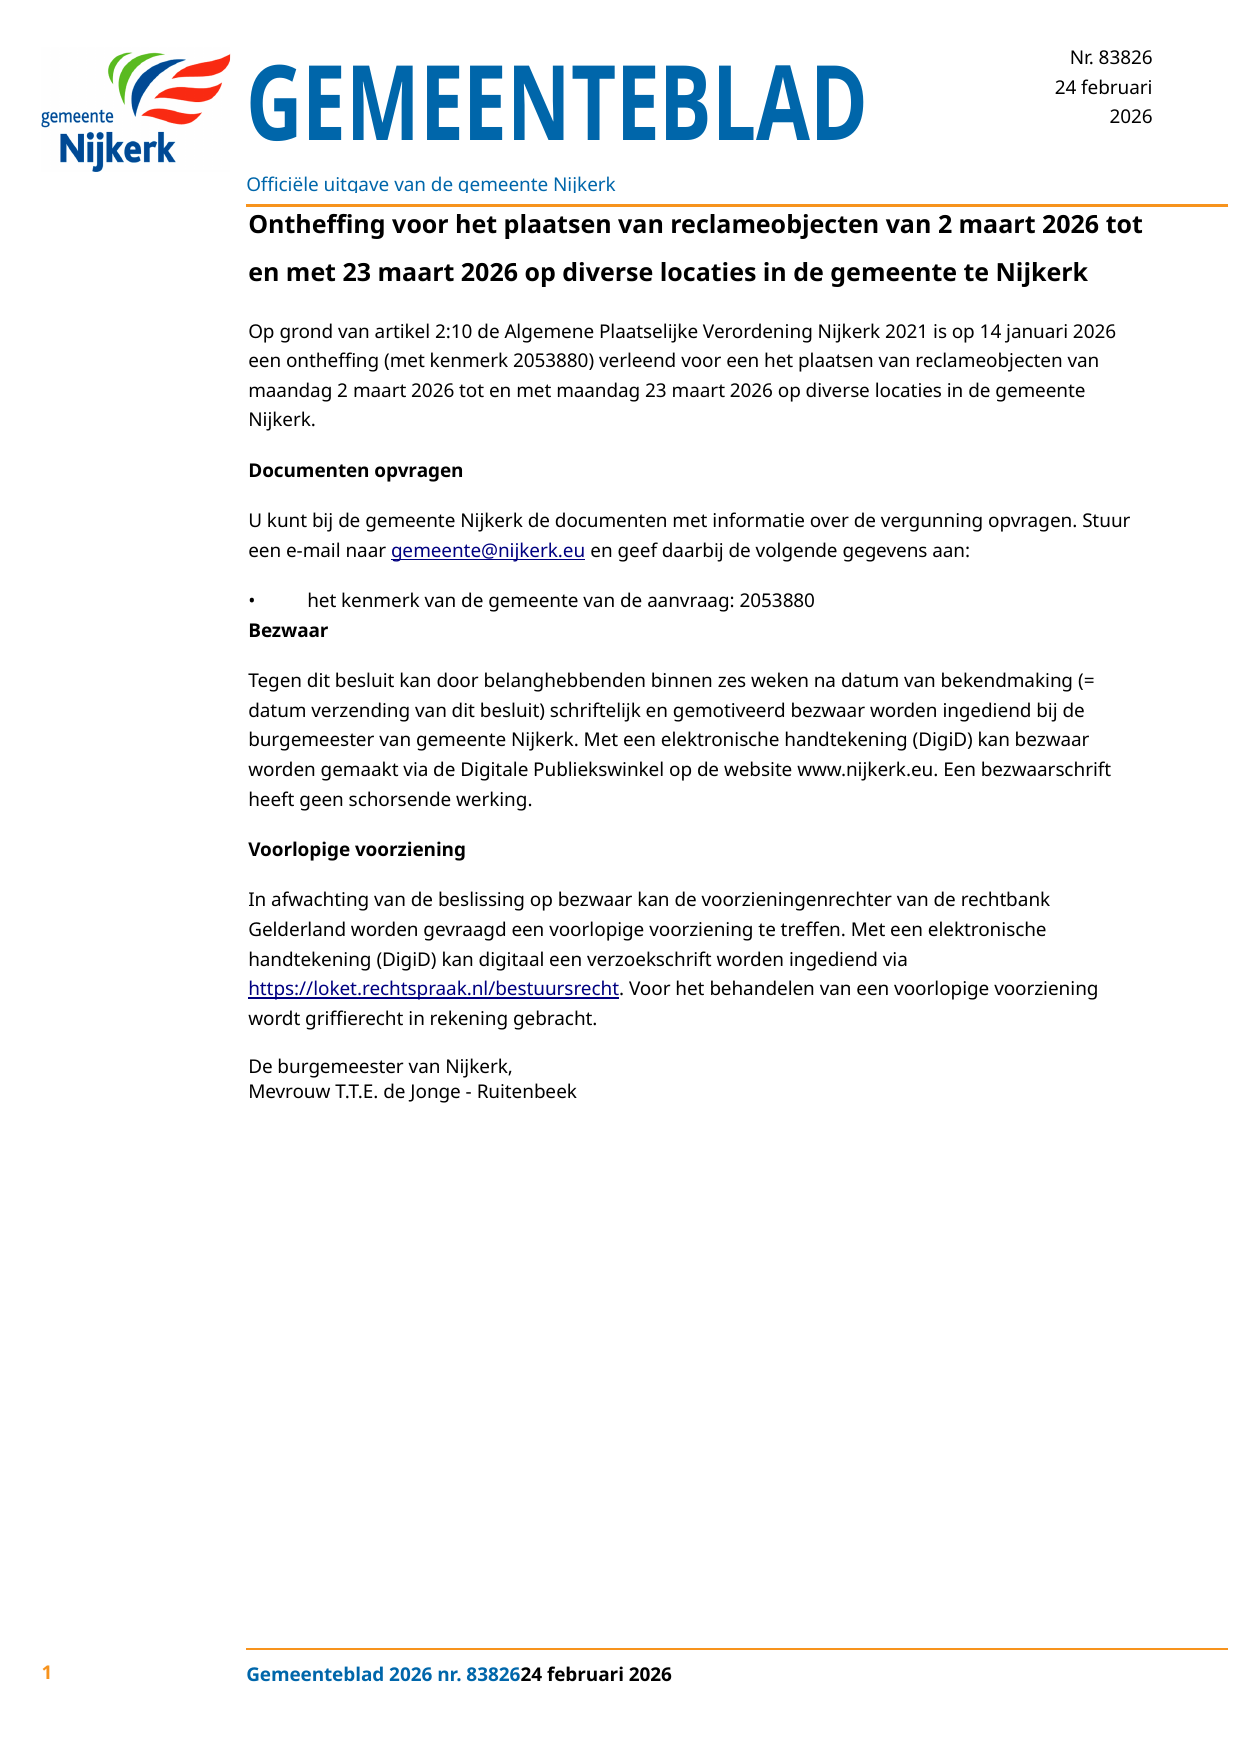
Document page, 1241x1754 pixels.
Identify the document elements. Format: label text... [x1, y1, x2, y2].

text In afwachting van de beslissing op bezwaar kan de voorzieningenrechter van de rechtbank Gelderland worden gevraagd een voorlopige voorziening te treffen. Met een elektronische handtekening (DigiD) kan digitaal een verzoekschrift worden ingediend via https://loket.rechtspraak.nl/bestuursrecht. Voor het behandelen van een voorlopige voorziening wordt griffierecht in rekening gebracht. [248, 887, 1152, 1031]
text Mevrouw T.T.E. de Jonge - Ruitenbeek [248, 1078, 1152, 1104]
text Bezwaar [248, 617, 1152, 643]
text U kunt bij de gemeente Nijkerk de documenten met informatie over de vergunning opvragen. Stuur een e-mail naar gemeente@nijkerk.eu en geef daarbij de volgende gegevens aan: [248, 507, 1152, 563]
text Tegen dit besluit kan door belanghebbenden binnen zes weken na datum van bekendmaking (= datum verzending van dit besluit) schriftelijk en gemotiveerd bezwaar worden ingediend bij de burgemeester van gemeente Nijkerk. Met een elektronische handtekening (DigiD) kan bezwaar worden gemaakt via de Digitale Publiekswinkel op de website www.nijkerk.eu. Een bezwaarschrift heeft geen schorsende werking. [248, 667, 1152, 812]
text Documenten opvragen [248, 457, 1152, 483]
text Ontheffing voor het plaatsen van reclameobjecten van 2 maart 2026 tot en met 23 maart 2026 op diverse locaties in de gemeente te Nijkerk [248, 207, 1152, 288]
list het kenmerk van de gemeente van de aanvraag: 2053880 [248, 587, 1152, 613]
text Voorlopige voorziening [248, 836, 1152, 862]
text Op grond van artikel 2:10 de Algemene Plaatselijke Verordening Nijkerk 2021 is op 14 januari 2026 een ontheffing (met kenmerk 2053880) verleend voor een het plaatsen van reclameobjecten van maandag 2 maart 2026 tot en met maandag 23 maart 2026 op diverse locaties in de gemeente Nijkerk. [248, 318, 1152, 432]
text De burgemeester van Nijkerk, [248, 1053, 1152, 1078]
picture [41, 47, 231, 172]
